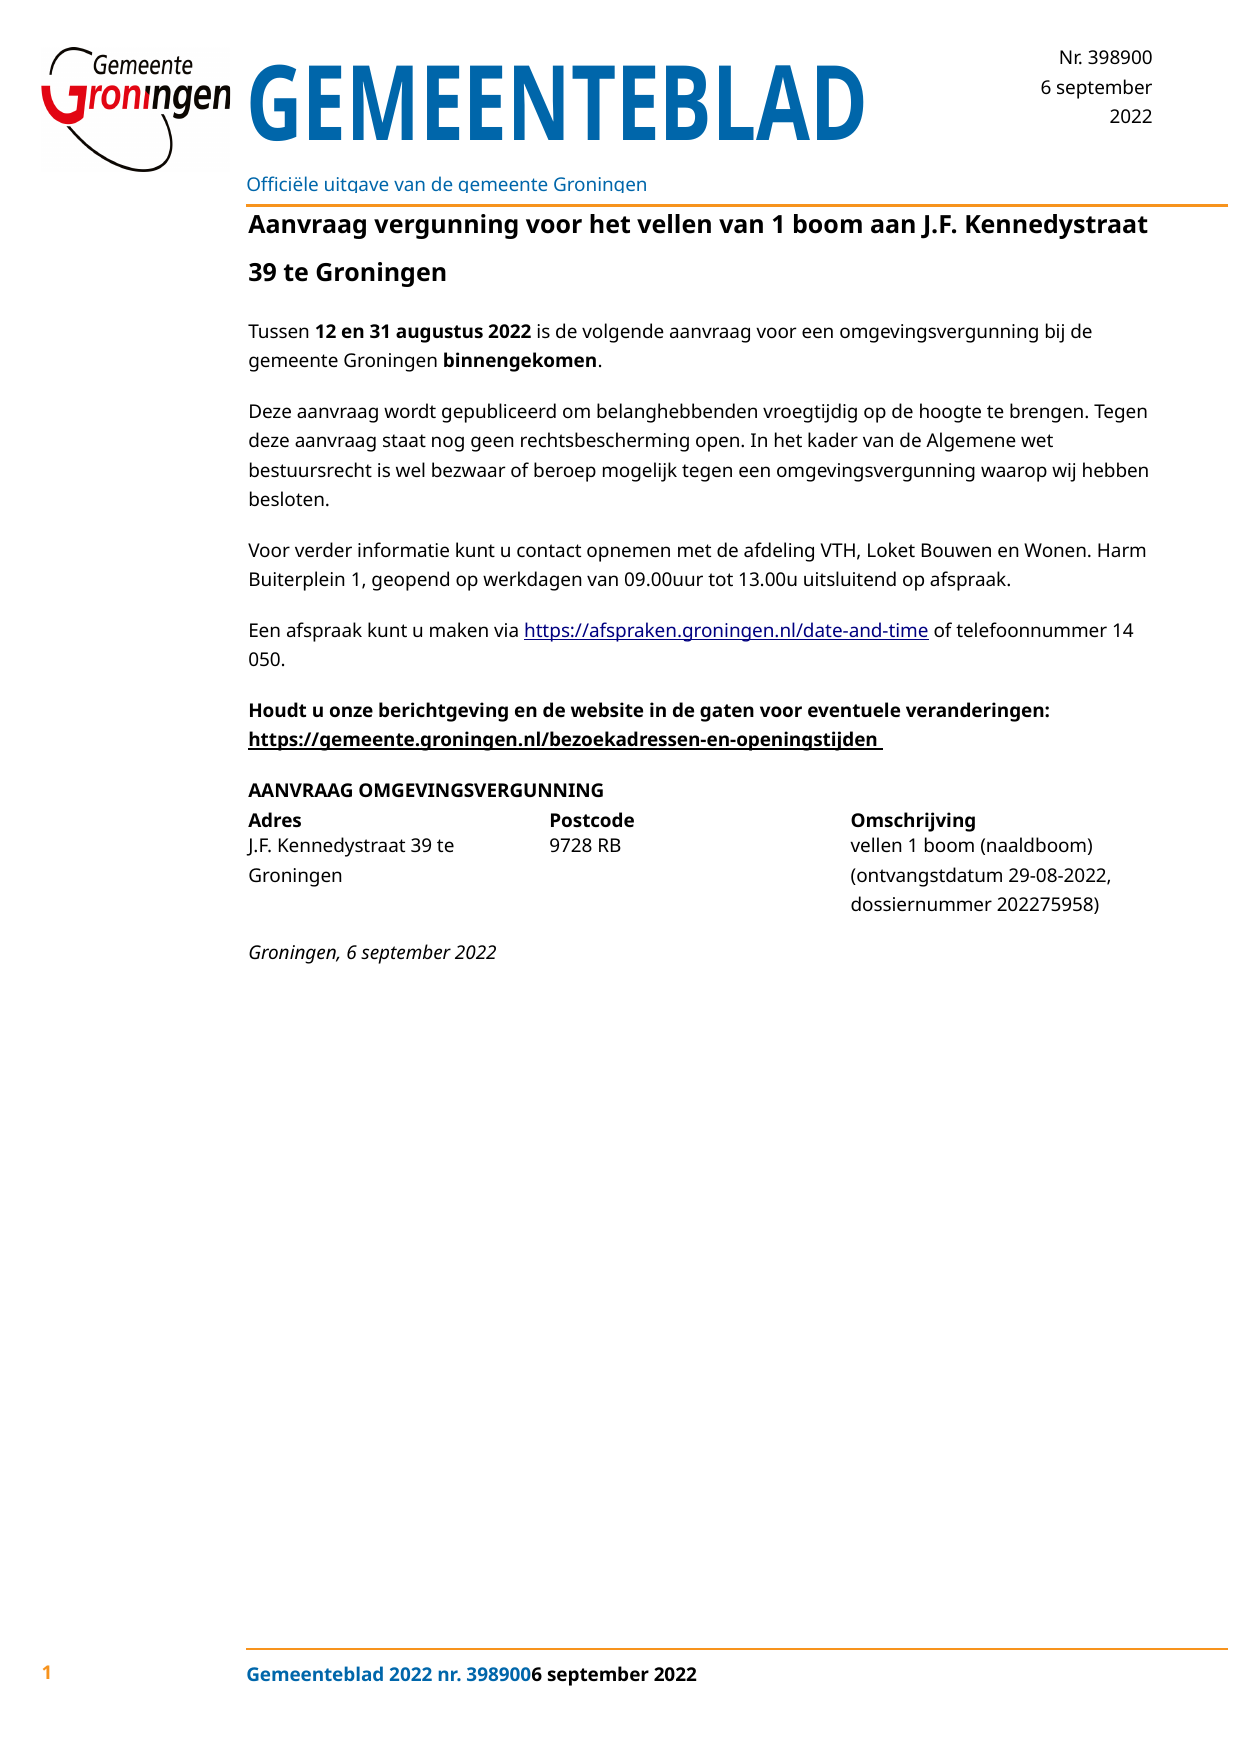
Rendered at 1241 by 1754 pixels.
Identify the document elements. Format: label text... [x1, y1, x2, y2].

table_cell J.F. Kennedystraat 39 te Groningen [248, 833, 549, 917]
text Voor verder informatie kunt u contact opnemen met de afdeling VTH, Loket Bouwen en Wonen. Harm Buiterplein 1, geopend op werkdagen van 09.00uur tot 13.00u uitsluitend op afspraak. [248, 537, 1152, 592]
table_cell 9728 RB [549, 833, 850, 917]
picture [41, 47, 231, 172]
text Aanvraag vergunning voor het vellen van 1 boom aan J.F. Kennedystraat 39 te Groningen [248, 207, 1152, 288]
table_header Postcode [549, 807, 850, 832]
table_header Omschrijving [850, 807, 1152, 832]
text AANVRAAG OMGEVINGSVERGUNNING [248, 777, 1152, 803]
text Groningen, 6 september 2022 [248, 939, 1152, 964]
text Houdt u onze berichtgeving en de website in de gaten voor eventuele veranderingen: https://gemeente.groningen.nl/bezoekadressen-en-openingstijden [248, 697, 1152, 752]
text Deze aanvraag wordt gepubliceerd om belanghebbenden vroegtijdig op de hoogte te brengen. Tegen deze aanvraag staat nog geen rechtsbescherming open. In het kader van de Algemene wet bestuursrecht is wel bezwaar of beroep mogelijk tegen een omgevingsvergunning waarop wij hebben besloten. [248, 398, 1152, 512]
text Tussen 12 en 31 augustus 2022 is de volgende aanvraag voor een omgevingsvergunning bij de gemeente Groningen binnengekomen. [248, 318, 1152, 373]
table_cell vellen 1 boom (naaldboom) (ontvangstdatum 29-08-2022, dossiernummer 202275958) [850, 833, 1152, 917]
table_header Adres [248, 807, 549, 832]
text Een afspraak kunt u maken via https://afspraken.groningen.nl/date-and-time of telefoonnummer 14 050. [248, 617, 1152, 672]
